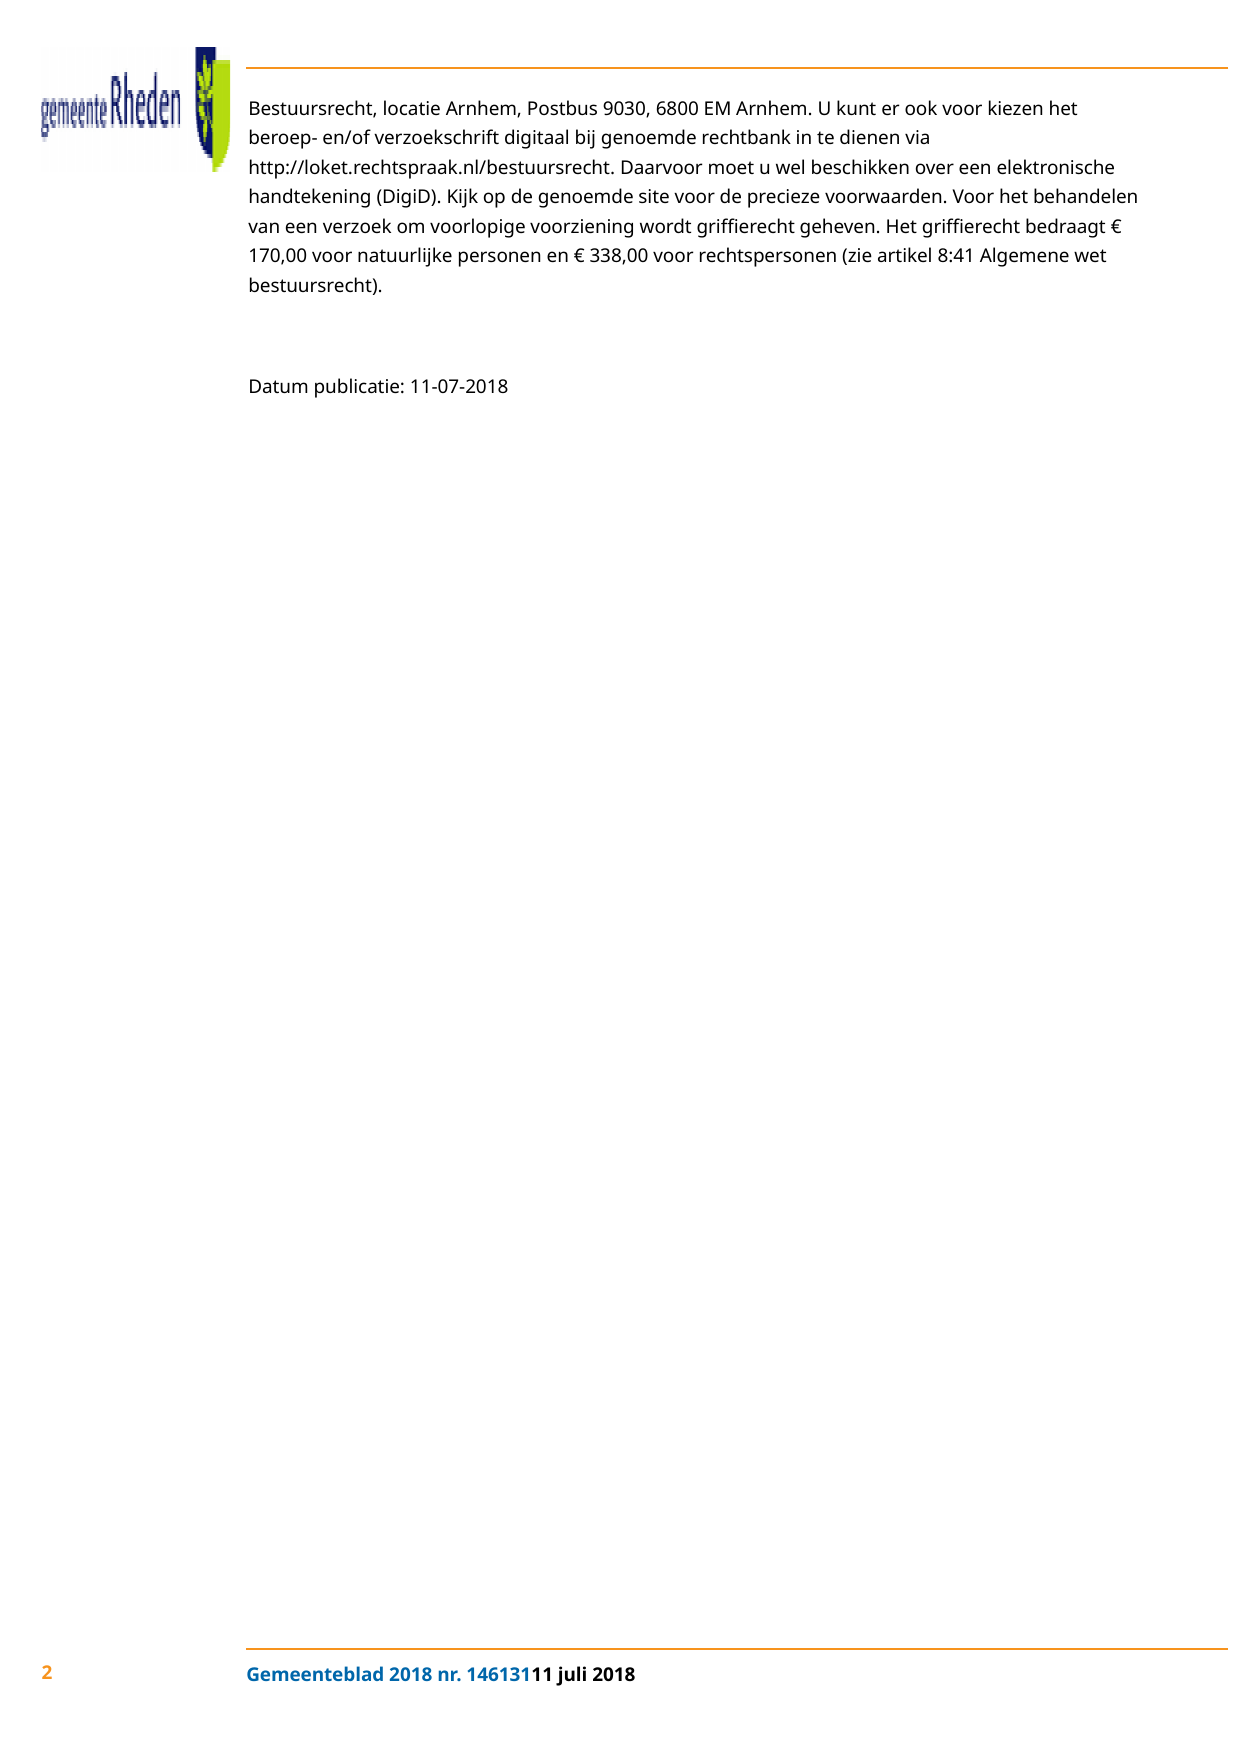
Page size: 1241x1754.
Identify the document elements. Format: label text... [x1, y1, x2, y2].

picture [41, 47, 231, 172]
text Datum publicatie: 11-07-2018 [248, 373, 1152, 399]
text Bestuursrecht, locatie Arnhem, Postbus 9030, 6800 EM Arnhem. U kunt er ook voor kiezen het beroep- en/of verzoekschrift digitaal bij genoemde rechtbank in te dienen via http://loket.rechtspraak.nl/bestuursrecht. Daarvoor moet u wel beschikken over een elektronische handtekening (DigiD). Kijk op de genoemde site voor de precieze voorwaarden. Voor het behandelen van een verzoek om voorlopige voorziening wordt griffierecht geheven. Het griffierecht bedraagt € 170,00 voor natuurlijke personen en € 338,00 voor rechtspersonen (zie artikel 8:41 Algemene wet bestuursrecht). [248, 95, 1152, 298]
